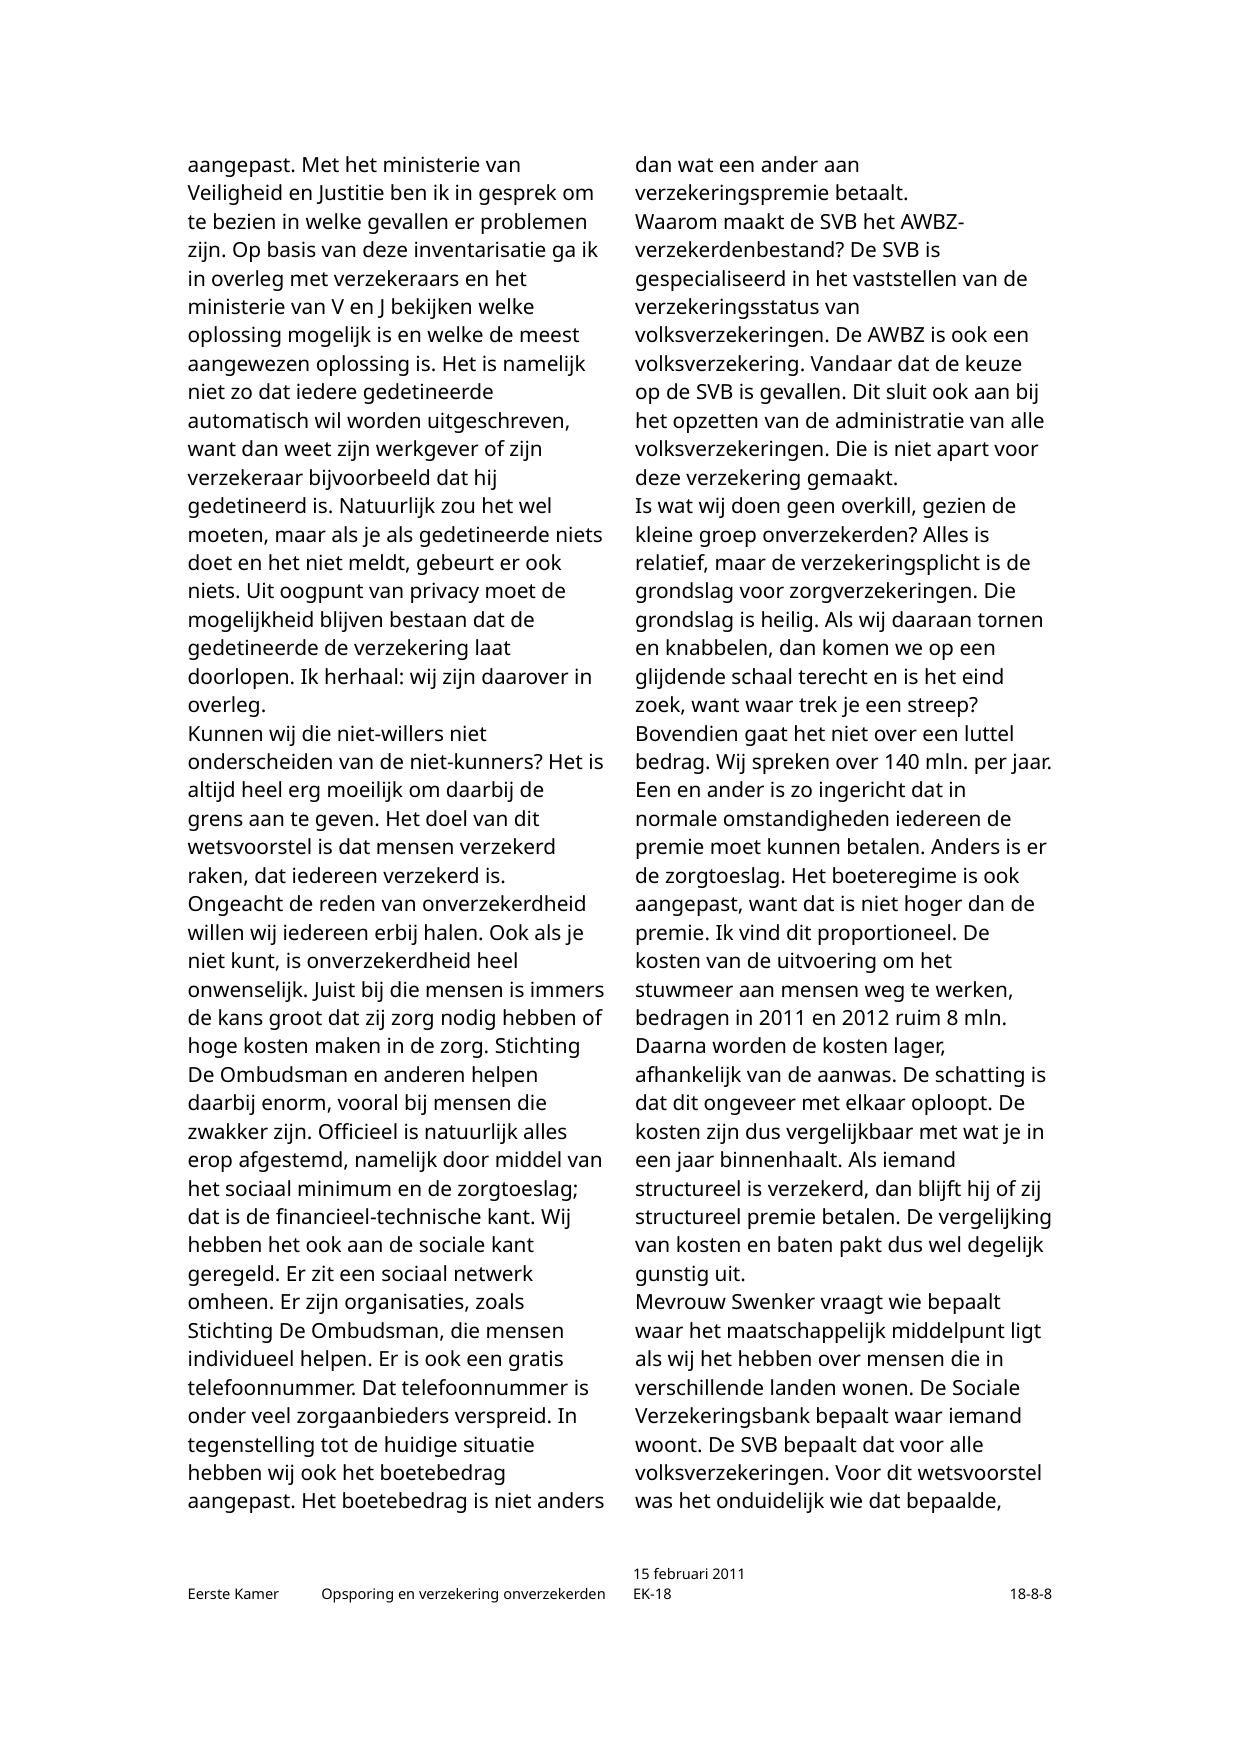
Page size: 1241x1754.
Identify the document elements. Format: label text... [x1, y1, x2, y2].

text Waarom maakt de SVB het AWBZ-verzekerdenbestand? De SVB is gespecialiseerd in het vaststellen van de verzekeringsstatus van volksverzekeringen. De AWBZ is ook een volksverzekering. Vandaar dat de keuze op de SVB is gevallen. Dit sluit ook aan bij het opzetten van de administratie van alle volksverzekeringen. Die is niet apart voor deze verzekering gemaakt. [635, 207, 1053, 491]
text dan wat een ander aan verzekeringspremie betaalt. [635, 150, 1053, 207]
text Is wat wij doen geen overkill, gezien de kleine groep onverzekerden? Alles is relatief, maar de verzekeringsplicht is de grondslag voor zorgverzekeringen. Die grondslag is heilig. Als wij daaraan tornen en knabbelen, dan komen we op een glijdende schaal terecht en is het eind zoek, want waar trek je een streep? Bovendien gaat het niet over een luttel bedrag. Wij spreken over 140 mln. per jaar. Een en ander is zo ingericht dat in normale omstandigheden iedereen de premie moet kunnen betalen. Anders is er de zorgtoeslag. Het boeteregime is ook aangepast, want dat is niet hoger dan de premie. Ik vind dit proportioneel. De kosten van de uitvoering om het stuwmeer aan mensen weg te werken, bedragen in 2011 en 2012 ruim 8 mln. Daarna worden de kosten lager, afhankelijk van de aanwas. De schatting is dat dit ongeveer met elkaar oploopt. De kosten zijn dus vergelijkbaar met wat je in een jaar binnenhaalt. Als iemand structureel is verzekerd, dan blijft hij of zij structureel premie betalen. De vergelijking van kosten en baten pakt dus wel degelijk gunstig uit. [635, 491, 1053, 1287]
text Kunnen wij die niet-willers niet onderscheiden van de niet-kunners? Het is altijd heel erg moeilijk om daarbij de grens aan te geven. Het doel van dit wetsvoorstel is dat mensen verzekerd raken, dat iedereen verzekerd is. Ongeacht de reden van onverzekerdheid willen wij iedereen erbij halen. Ook als je niet kunt, is onverzekerdheid heel onwenselijk. Juist bij die mensen is immers de kans groot dat zij zorg nodig hebben of hoge kosten maken in de zorg. Stichting De Ombudsman en anderen helpen daarbij enorm, vooral bij mensen die zwakker zijn. Officieel is natuurlijk alles erop afgestemd, namelijk door middel van het sociaal minimum en de zorgtoeslag; dat is de financieel-technische kant. Wij hebben het ook aan de sociale kant geregeld. Er zit een sociaal netwerk omheen. Er zijn organisaties, zoals Stichting De Ombudsman, die mensen individueel helpen. Er is ook een gratis telefoonnummer. Dat telefoonnummer is onder veel zorgaanbieders verspreid. In tegenstelling tot de huidige situatie hebben wij ook het boetebedrag aangepast. Het boetebedrag is niet anders [187, 719, 605, 1515]
text aangepast. Met het ministerie van Veiligheid en Justitie ben ik in gesprek om te bezien in welke gevallen er problemen zijn. Op basis van deze inventarisatie ga ik in overleg met verzekeraars en het ministerie van V en J bekijken welke oplossing mogelijk is en welke de meest aangewezen oplossing is. Het is namelijk niet zo dat iedere gedetineerde automatisch wil worden uitgeschreven, want dan weet zijn werkgever of zijn verzekeraar bijvoorbeeld dat hij gedetineerd is. Natuurlijk zou het wel moeten, maar als je als gedetineerde niets doet en het niet meldt, gebeurt er ook niets. Uit oogpunt van privacy moet de mogelijkheid blijven bestaan dat de gedetineerde de verzekering laat doorlopen. Ik herhaal: wij zijn daarover in overleg. [187, 150, 605, 719]
text Mevrouw Swenker vraagt wie bepaalt waar het maatschappelijk middelpunt ligt als wij het hebben over mensen die in verschillende landen wonen. De Sociale Verzekeringsbank bepaalt waar iemand woont. De SVB bepaalt dat voor alle volksverzekeringen. Voor dit wetsvoorstel was het onduidelijk wie dat bepaalde, [635, 1287, 1053, 1515]
